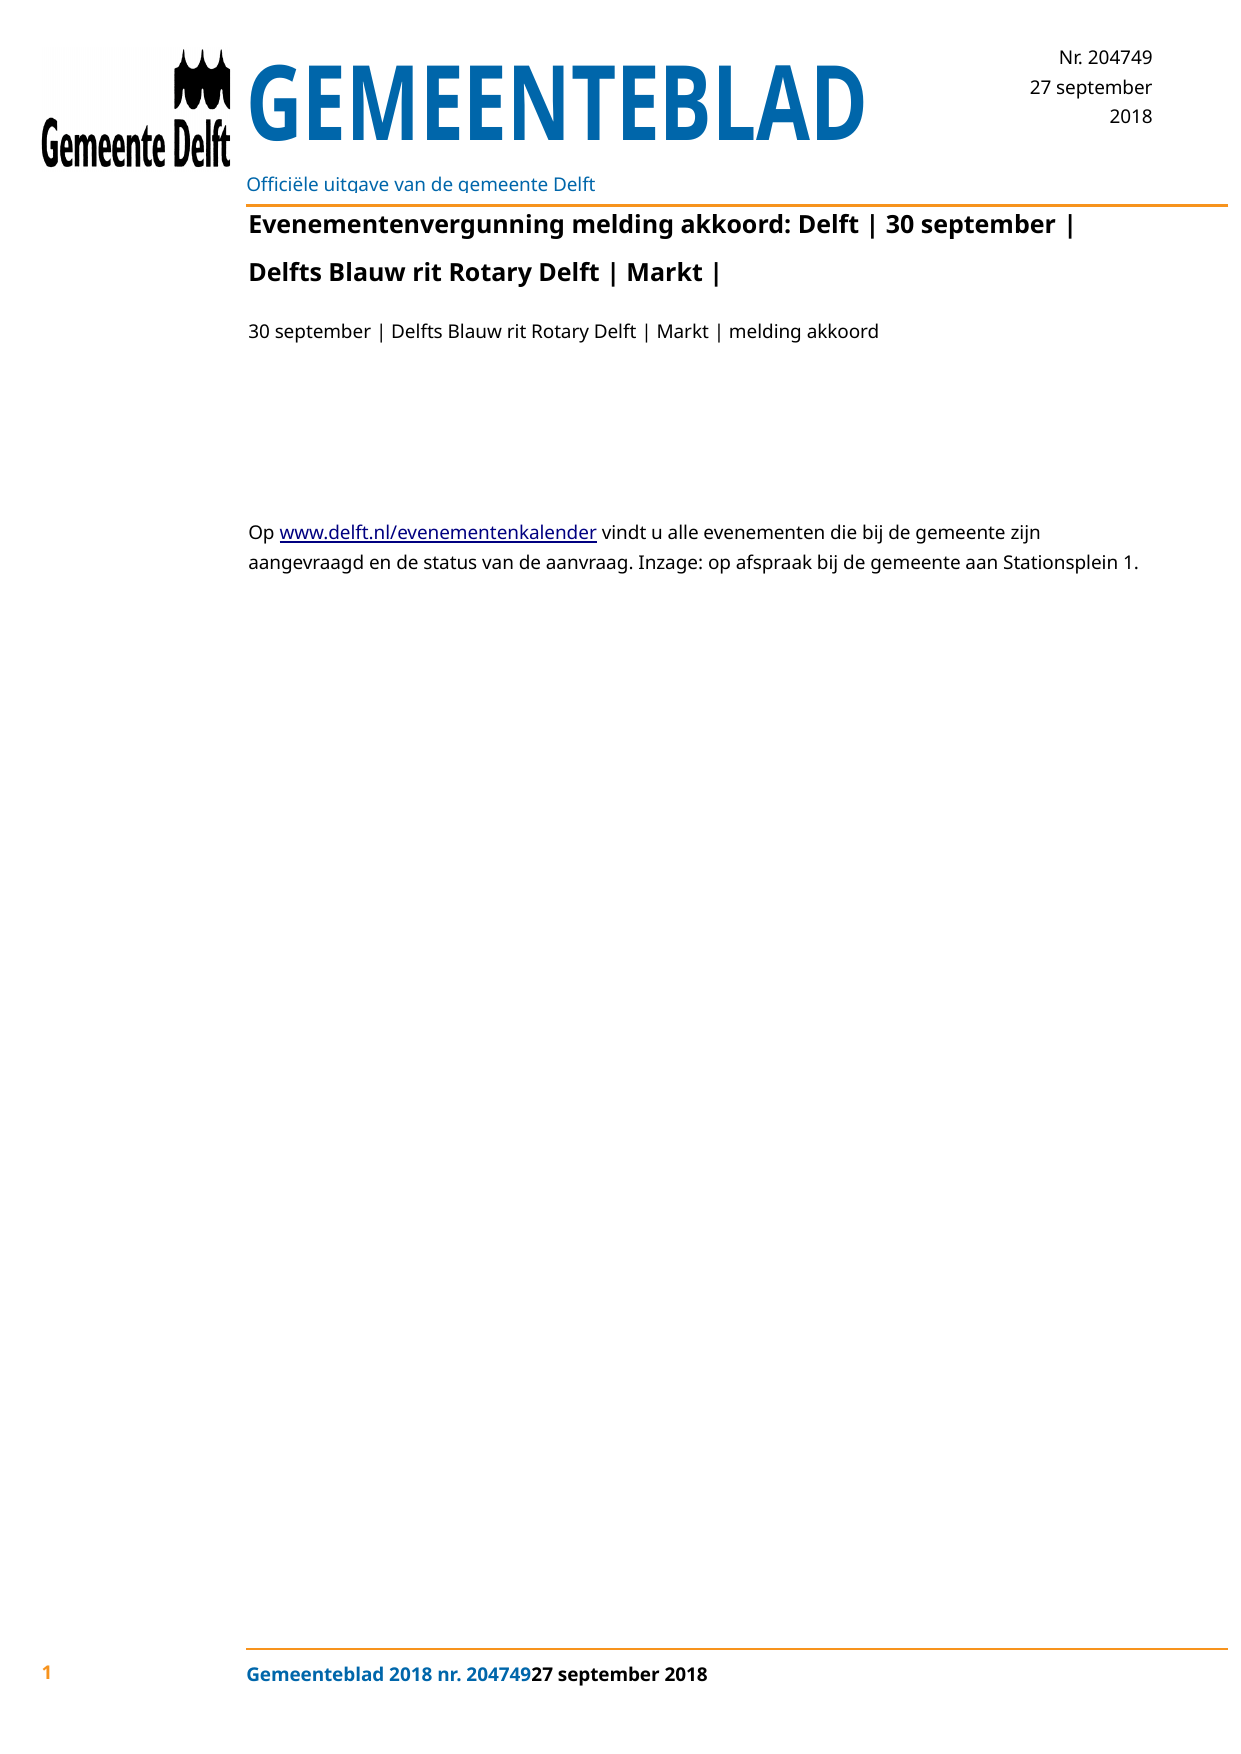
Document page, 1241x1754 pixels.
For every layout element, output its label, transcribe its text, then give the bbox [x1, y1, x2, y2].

text 30 september | Delfts Blauw rit Rotary Delft | Markt | melding akkoord [248, 318, 1152, 344]
picture [41, 47, 231, 172]
text Evenementenvergunning melding akkoord: Delft | 30 september | Delfts Blauw rit Rotary Delft | Markt | [248, 207, 1152, 288]
text Op www.delft.nl/evenementenkalender vindt u alle evenementen die bij de gemeente zijn aangevraagd en de status van de aanvraag. Inzage: op afspraak bij de gemeente aan Stationsplein 1. [248, 519, 1152, 575]
